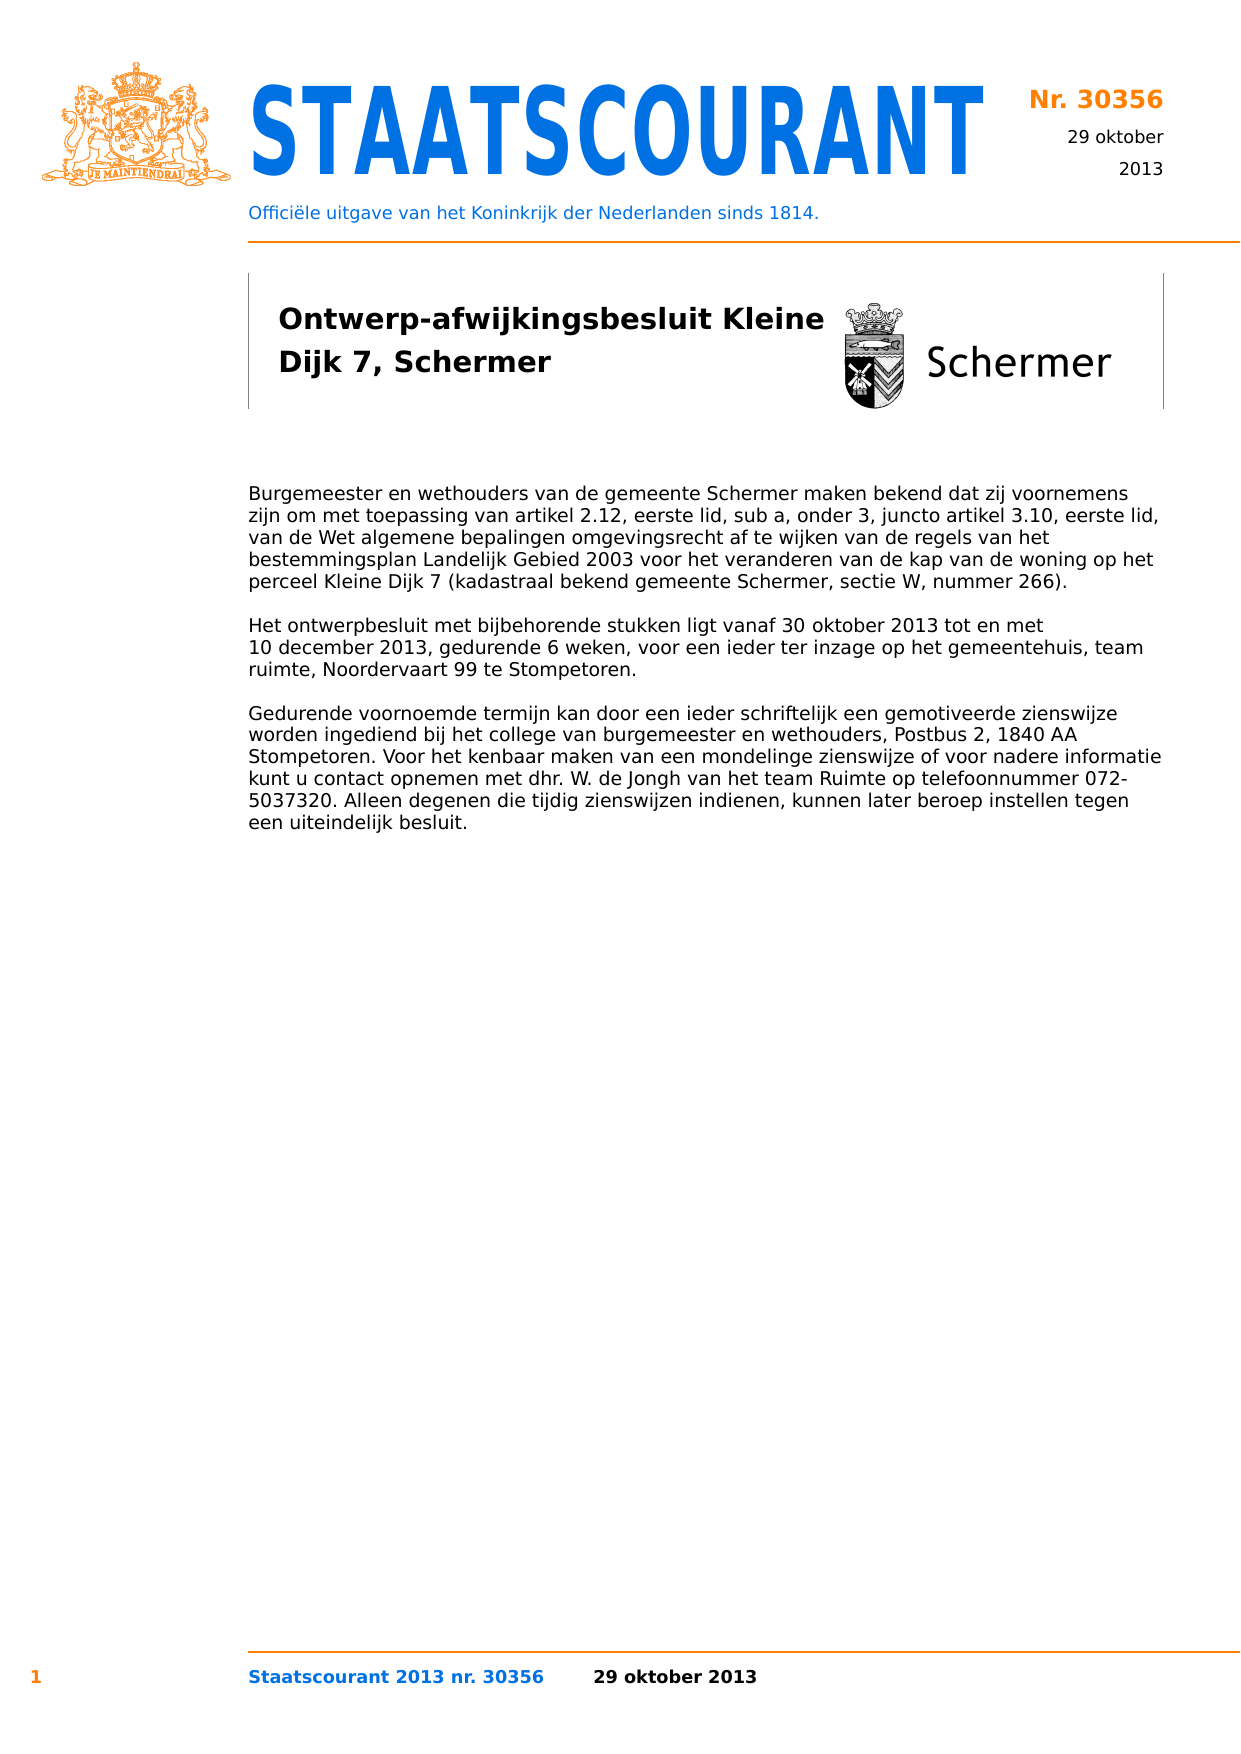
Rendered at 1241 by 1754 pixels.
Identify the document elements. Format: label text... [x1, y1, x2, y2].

picture [41, 62, 231, 186]
text Gedurende voornoemde termijn kan door een ieder schriftelijk een gemotiveerde zienswijze worden ingediend bij het college van burgemeester en wethouders, Postbus 2, 1840 AA Stompetoren. Voor het kenbaar maken van een mondelinge zienswijze of voor nadere informatie kunt u contact opnemen met dhr. W. de Jongh van het team Ruimte op telefoonnummer 072- 5037320. Alleen degenen die tijdig zienswijzen indienen, kunnen later beroep instellen tegen een uiteindelijk besluit. [248, 702, 1163, 834]
table_cell 2013 [998, 153, 1240, 203]
picture [844, 302, 1134, 409]
table_cell Officiële uitgave van het Koninkrijk der Nederlanden sinds 1814. [248, 203, 1240, 241]
text Burgemeester en wethouders van de gemeente Schermer maken bekend dat zij voornemens zijn om met toepassing van artikel 2.12, eerste lid, sub a, onder 3, juncto artikel 3.10, eerste lid, van de Wet algemene bepalingen omgevingsrecht af te wijken van de regels van het bestemmingsplan Landelijk Gebied 2003 voor het veranderen van de kap van de woning op het perceel Kleine Dijk 7 (kadastraal bekend gemeente Schermer, sectie W, nummer 266). [248, 483, 1163, 593]
subtitle Ontwerp-afwijkingsbesluit Kleine Dijk 7, Schermer [249, 273, 1163, 409]
table_cell 29 oktober [998, 121, 1240, 153]
table_header STAATSCOURANT [248, 62, 998, 203]
table_header [25, 62, 248, 241]
table_header Nr. 30356 [998, 62, 1240, 121]
text Het ontwerpbesluit met bijbehorende stukken ligt vanaf 30 oktober 2013 tot en met 10 december 2013, gedurende 6 weken, voor een ieder ter inzage op het gemeentehuis, team ruimte, Noordervaart 99 te Stompetoren. [248, 614, 1163, 681]
